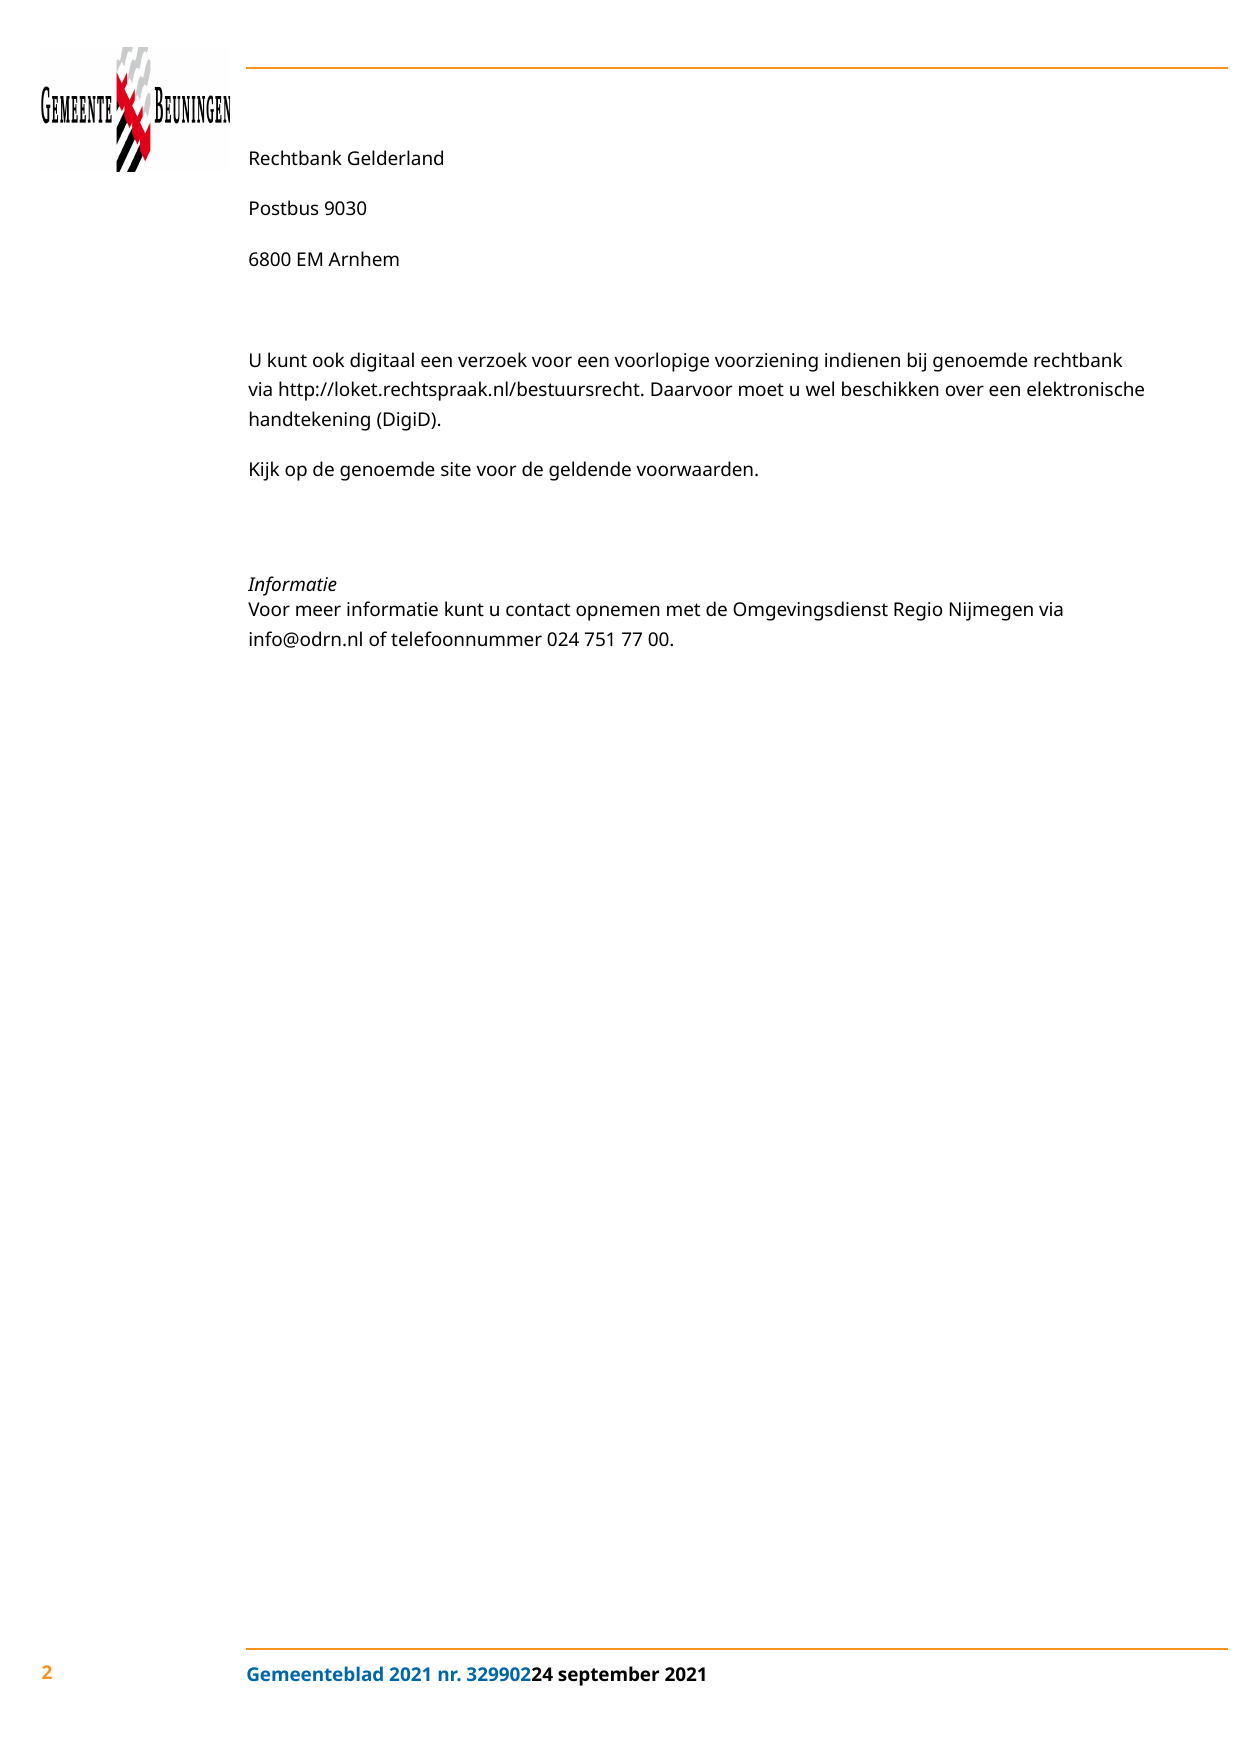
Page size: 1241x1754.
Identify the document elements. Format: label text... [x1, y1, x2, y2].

text U kunt ook digitaal een verzoek voor een voorlopige voorziening indienen bij genoemde rechtbank via http://loket.rechtspraak.nl/bestuursrecht. Daarvoor moet u wel beschikken over een elektronische handtekening (DigiD). [248, 347, 1152, 432]
text Postbus 9030 [248, 196, 1152, 221]
text Rechtbank Gelderland [248, 145, 1152, 171]
text Kijk op de genoemde site voor de geldende voorwaarden. [248, 456, 1152, 482]
picture [41, 47, 231, 172]
text Voor meer informatie kunt u contact opnemen met de Omgevingsdienst Regio Nijmegen via info@odrn.nl of telefoonnummer 024 751 77 00. [248, 597, 1152, 652]
text 6800 EM Arnhem [248, 246, 1152, 272]
text Informatie [248, 571, 1152, 597]
